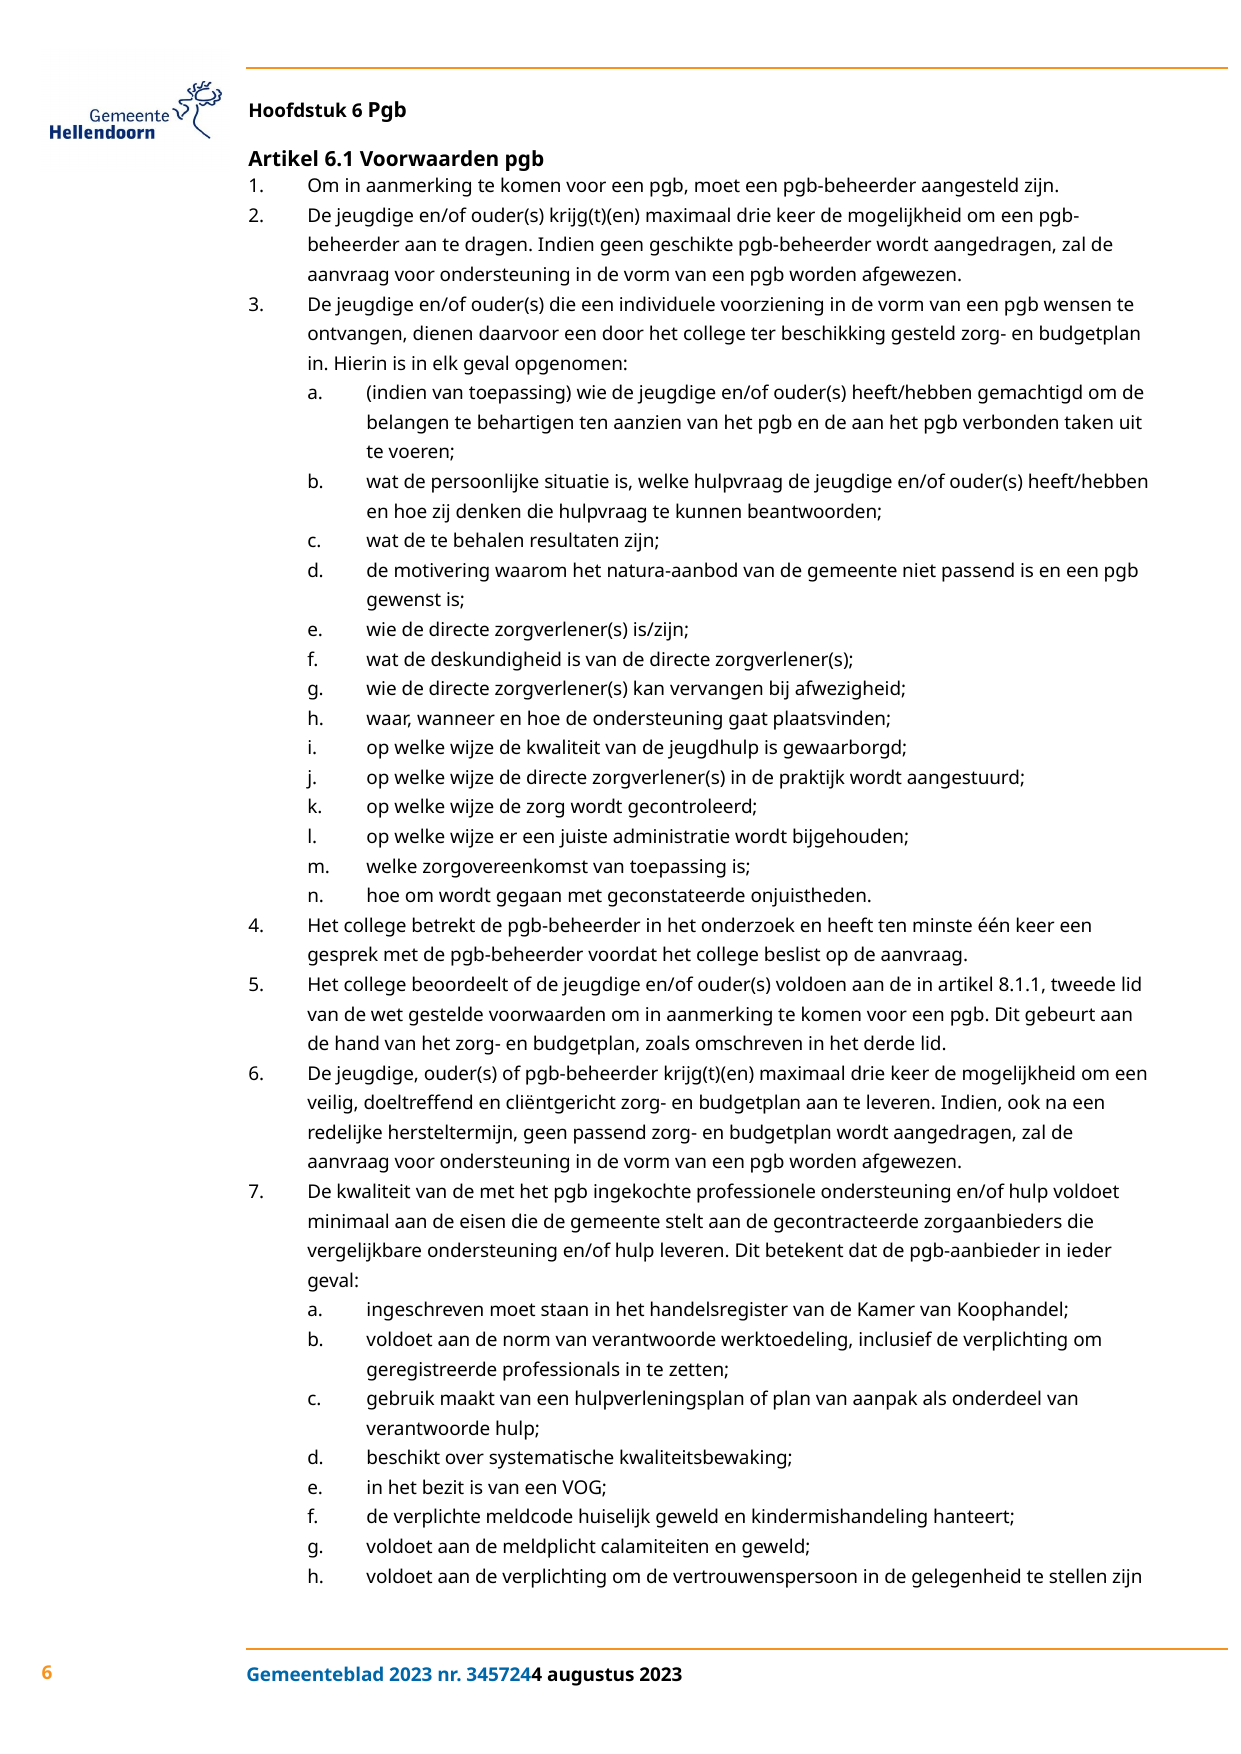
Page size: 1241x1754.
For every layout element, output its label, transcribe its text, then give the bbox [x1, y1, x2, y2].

list Om in aanmerking te komen voor een pgb, moet een pgb-beheerder aangesteld zijn. [248, 172, 1152, 198]
text Artikel 6.1 Voorwaarden pgb [248, 144, 1152, 172]
list wat de deskundigheid is van de directe zorgverlener(s); [307, 646, 1152, 672]
list beschikt over systematische kwaliteitsbewaking; [307, 1444, 1152, 1470]
list voldoet aan de meldplicht calamiteiten en geweld; [307, 1533, 1152, 1559]
list in het bezit is van een VOG; [307, 1474, 1152, 1500]
list De jeugdige en/of ouder(s) die een individuele voorziening in de vorm van een pgb wensen te ontvangen, dienen daarvoor een door het college ter beschikking gesteld zorg- en budgetplan in. Hierin is in elk geval opgenomen: [248, 291, 1152, 376]
list de motivering waarom het natura-aanbod van de gemeente niet passend is en een pgb gewenst is; [307, 557, 1152, 612]
list Het college beoordeelt of de jeugdige en/of ouder(s) voldoen aan de in artikel 8.1.1, tweede lid van de wet gestelde voorwaarden om in aanmerking te komen voor een pgb. Dit gebeurt aan de hand van het zorg- en budgetplan, zoals omschreven in het derde lid. [248, 971, 1152, 1056]
list wat de te behalen resultaten zijn; [307, 527, 1152, 553]
text Hoofdstuk 6 Pgb [248, 95, 1152, 123]
list op welke wijze de zorg wordt gecontroleerd; [307, 794, 1152, 819]
list gebruik maakt van een hulpverleningsplan of plan van aanpak als onderdeel van verantwoorde hulp; [307, 1385, 1152, 1441]
list op welke wijze de kwaliteit van de jeugdhulp is gewaarborgd; [307, 734, 1152, 760]
list hoe om wordt gegaan met geconstateerde onjuistheden. [307, 882, 1152, 908]
list (indien van toepassing) wie de jeugdige en/of ouder(s) heeft/hebben gemachtigd om de belangen te behartigen ten aanzien van het pgb en de aan het pgb verbonden taken uit te voeren; [307, 379, 1152, 464]
list wie de directe zorgverlener(s) kan vervangen bij afwezigheid; [307, 675, 1152, 701]
list ingeschreven moet staan in het handelsregister van de Kamer van Koophandel; [307, 1297, 1152, 1322]
picture [41, 47, 231, 172]
list voldoet aan de verplichting om de vertrouwenspersoon in de gelegenheid te stellen zijn [307, 1563, 1152, 1589]
list De jeugdige, ouder(s) of pgb-beheerder krijg(t)(en) maximaal drie keer de mogelijkheid om een veilig, doeltreffend en cliëntgericht zorg- en budgetplan aan te leveren. Indien, ook na een redelijke hersteltermijn, geen passend zorg- en budgetplan wordt aangedragen, zal de aanvraag voor ondersteuning in de vorm van een pgb worden afgewezen. [248, 1060, 1152, 1174]
list voldoet aan de norm van verantwoorde werktoedeling, inclusief de verplichting om geregistreerde professionals in te zetten; [307, 1326, 1152, 1382]
list op welke wijze er een juiste administratie wordt bijgehouden; [307, 823, 1152, 849]
list De kwaliteit van de met het pgb ingekochte professionele ondersteuning en/of hulp voldoet minimaal aan de eisen die de gemeente stelt aan de gecontracteerde zorgaanbieders die vergelijkbare ondersteuning en/of hulp leveren. Dit betekent dat de pgb-aanbieder in ieder geval: [248, 1178, 1152, 1293]
list waar, wanneer en hoe de ondersteuning gaat plaatsvinden; [307, 705, 1152, 731]
list Het college betrekt de pgb-beheerder in het onderzoek en heeft ten minste één keer een gesprek met de pgb-beheerder voordat het college beslist op de aanvraag. [248, 912, 1152, 967]
list wie de directe zorgverlener(s) is/zijn; [307, 616, 1152, 642]
list de verplichte meldcode huiselijk geweld en kindermishandeling hanteert; [307, 1504, 1152, 1529]
list welke zorgovereenkomst van toepassing is; [307, 853, 1152, 879]
list De jeugdige en/of ouder(s) krijg(t)(en) maximaal drie keer de mogelijkheid om een pgb-beheerder aan te dragen. Indien geen geschikte pgb-beheerder wordt aangedragen, zal de aanvraag voor ondersteuning in de vorm van een pgb worden afgewezen. [248, 202, 1152, 287]
list op welke wijze de directe zorgverlener(s) in de praktijk wordt aangestuurd; [307, 764, 1152, 790]
list wat de persoonlijke situatie is, welke hulpvraag de jeugdige en/of ouder(s) heeft/hebben en hoe zij denken die hulpvraag te kunnen beantwoorden; [307, 468, 1152, 524]
